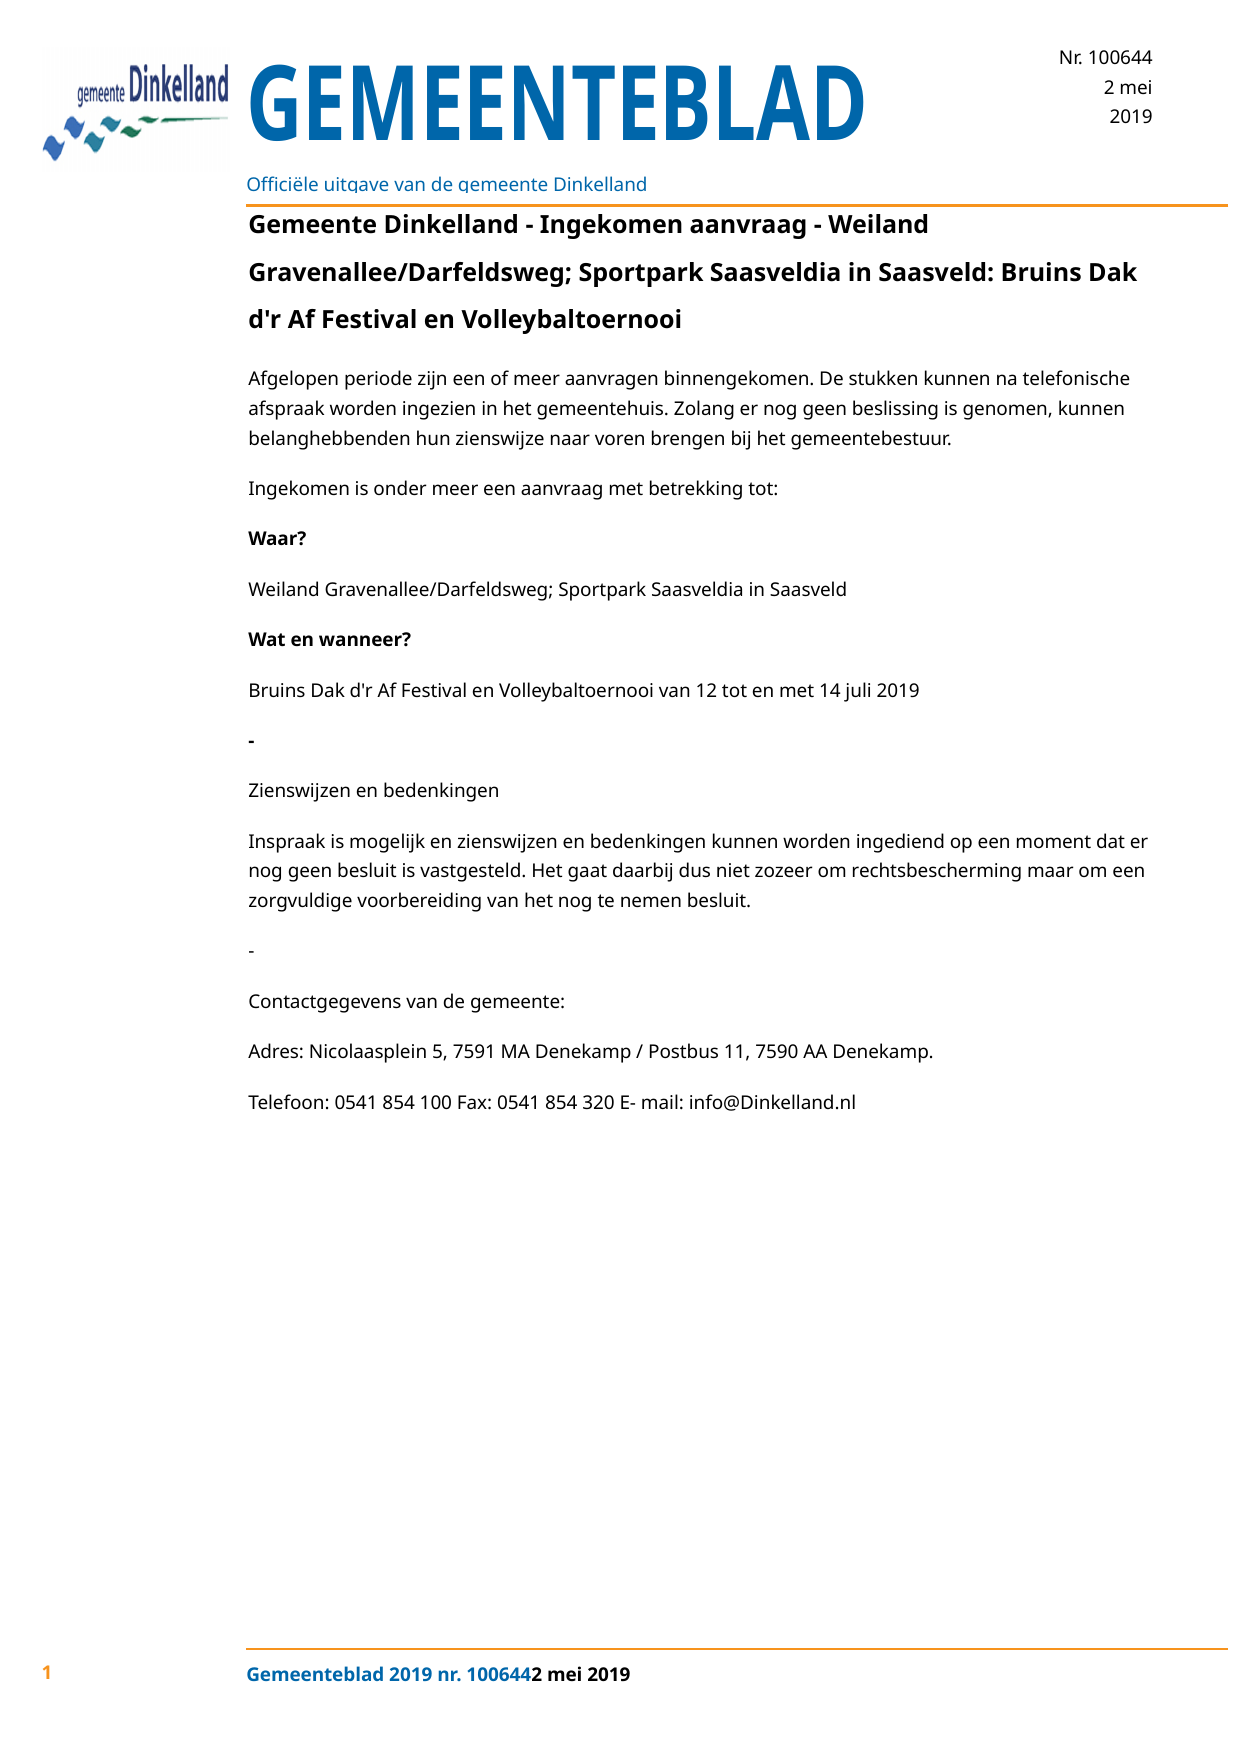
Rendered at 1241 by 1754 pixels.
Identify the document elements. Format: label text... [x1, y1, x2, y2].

text Telefoon: 0541 854 100 Fax: 0541 854 320 E- mail: info@Dinkelland.nl [248, 1089, 1152, 1114]
text Contactgegevens van de gemeente: [248, 988, 1152, 1014]
text - [248, 727, 1152, 753]
text Waar? [248, 526, 1152, 551]
text Inspraak is mogelijk en zienswijzen en bedenkingen kunnen worden ingediend op een moment dat er nog geen besluit is vastgesteld. Het gaat daarbij dus niet zozeer om rechtsbescherming maar om een zorgvuldige voorbereiding van het nog te nemen besluit. [248, 828, 1152, 913]
text Wat en wanneer? [248, 626, 1152, 652]
text Weiland Gravenallee/Darfeldsweg; Sportpark Saasveldia in Saasveld [248, 576, 1152, 602]
text Zienswijzen en bedenkingen [248, 778, 1152, 803]
text Afgelopen periode zijn een of meer aanvragen binnengekomen. De stukken kunnen na telefonische afspraak worden ingezien in het gemeentehuis. Zolang er nog geen beslissing is genomen, kunnen belanghebbenden hun zienswijze naar voren brengen bij het gemeentebestuur. [248, 366, 1152, 450]
text Ingekomen is onder meer een aanvraag met betrekking tot: [248, 475, 1152, 501]
picture [41, 47, 231, 172]
text Bruins Dak d'r Af Festival en Volleybaltoernooi van 12 tot en met 14 juli 2019 [248, 677, 1152, 702]
text Gemeente Dinkelland - Ingekomen aanvraag - Weiland Gravenallee/Darfeldsweg; Sportpark Saasveldia in Saasveld: Bruins Dak d'r Af Festival en Volleybaltoernooi [248, 207, 1152, 336]
text Adres: Nicolaasplein 5, 7591 MA Denekamp / Postbus 11, 7590 AA Denekamp. [248, 1038, 1152, 1064]
text - [248, 938, 1152, 963]
